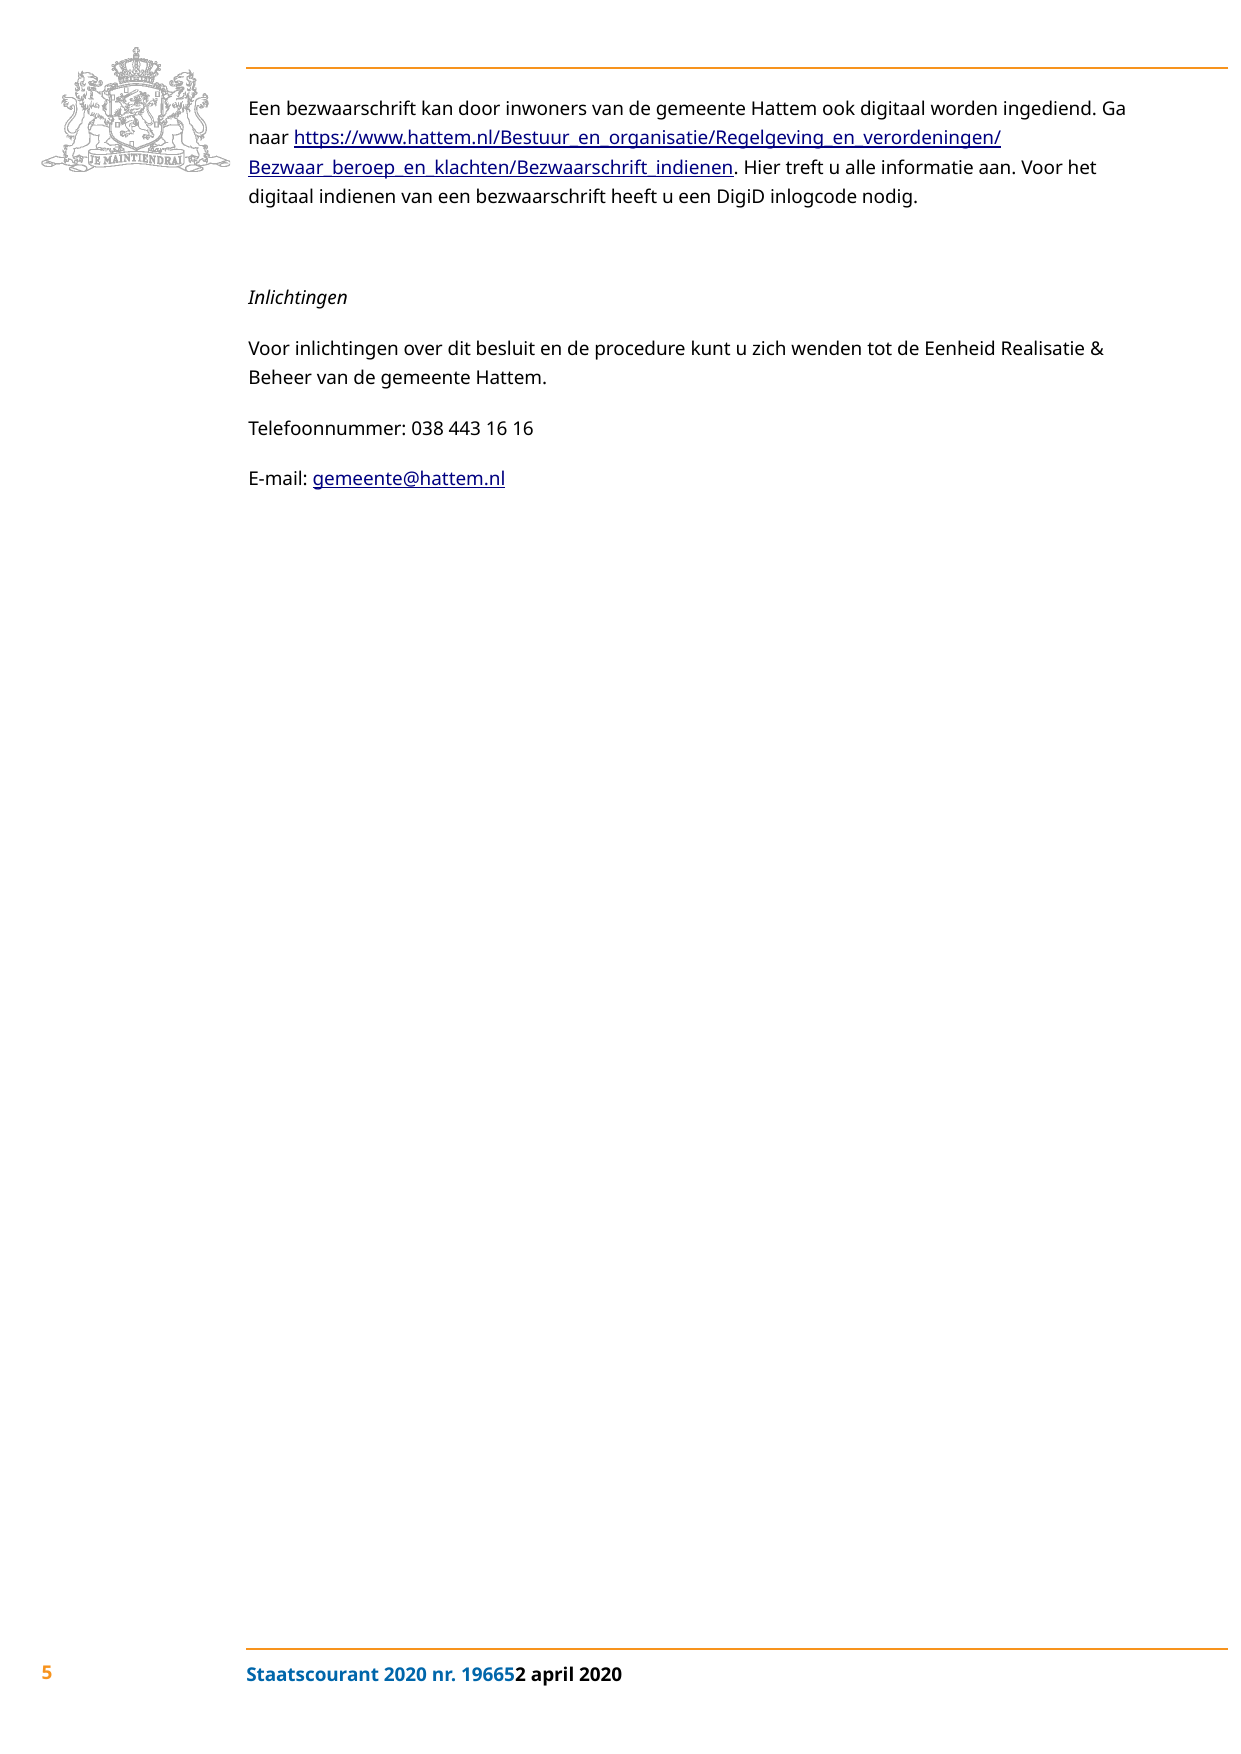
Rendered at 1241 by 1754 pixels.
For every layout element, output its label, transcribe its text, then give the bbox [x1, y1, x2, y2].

text Voor inlichtingen over dit besluit en de procedure kunt u zich wenden tot de Eenheid Realisatie & Beheer van de gemeente Hattem. [248, 335, 1152, 390]
text Telefoonnummer: 038 443 16 16 [248, 415, 1152, 441]
text E-mail: gemeente@hattem.nl [248, 465, 1152, 491]
picture [41, 47, 231, 172]
text Een bezwaarschrift kan door inwoners van de gemeente Hattem ook digitaal worden ingediend. Ga naar https://www.hattem.nl/Bestuur_en_organisatie/Regelgeving_en_verordeningen/Bezwaar_beroep_en_klachten/Bezwaarschrift_indienen. Hier treft u alle informatie aan. Voor het digitaal indienen van een bezwaarschrift heeft u een DigiD inlogcode nodig. [248, 95, 1152, 209]
text Inlichtingen [248, 284, 1152, 310]
